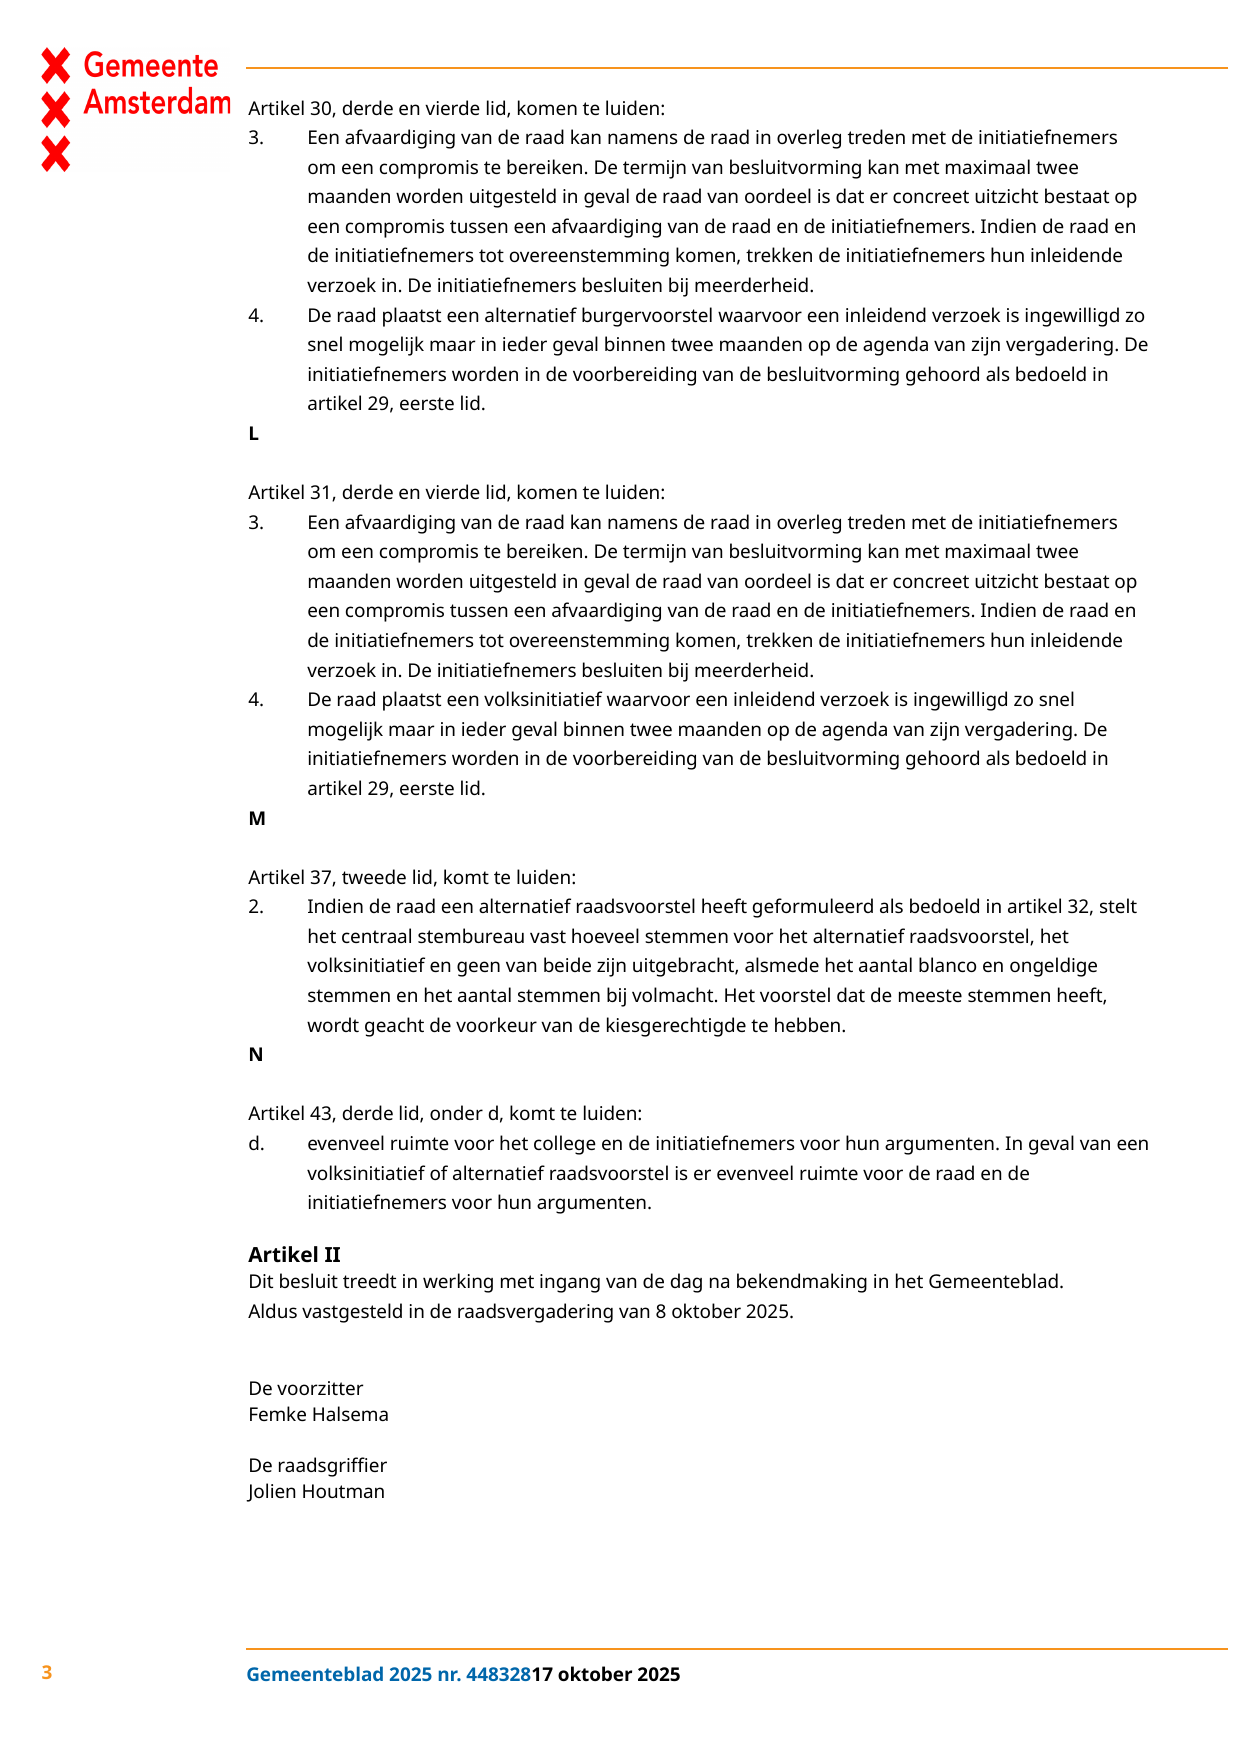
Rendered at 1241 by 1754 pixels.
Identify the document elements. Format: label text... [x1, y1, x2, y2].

list Een afvaardiging van de raad kan namens de raad in overleg treden met de initiatiefnemers om een compromis te bereiken. De termijn van besluitvorming kan met maximaal twee maanden worden uitgesteld in geval de raad van oordeel is dat er concreet uitzicht bestaat op een compromis tussen een afvaardiging van de raad en de initiatiefnemers. Indien de raad en de initiatiefnemers tot overeenstemming komen, trekken de initiatiefnemers hun inleidende verzoek in. De initiatiefnemers besluiten bij meerderheid. [248, 124, 1152, 298]
list Indien de raad een alternatief raadsvoorstel heeft geformuleerd als bedoeld in artikel 32, stelt het centraal stembureau vast hoeveel stemmen voor het alternatief raadsvoorstel, het volksinitiatief en geen van beide zijn uitgebracht, alsmede het aantal blanco en ongeldige stemmen en het aantal stemmen bij volmacht. Het voorstel dat de meeste stemmen heeft, wordt geacht de voorkeur van de kiesgerechtigde te hebben. [248, 893, 1152, 1038]
text M [248, 805, 1152, 831]
list evenveel ruimte voor het college en de initiatiefnemers voor hun argumenten. In geval van een volksinitiatief of alternatief raadsvoorstel is er evenveel ruimte voor de raad en de initiatiefnemers voor hun argumenten. [248, 1130, 1152, 1215]
text Artikel 30, derde en vierde lid, komen te luiden: [248, 95, 1152, 121]
picture [41, 47, 231, 172]
text Jolien Houtman [248, 1478, 1152, 1504]
text Aldus vastgesteld in de raadsvergadering van 8 oktober 2025. [248, 1298, 1152, 1323]
list De raad plaatst een volksinitiatief waarvoor een inleidend verzoek is ingewilligd zo snel mogelijk maar in ieder geval binnen twee maanden op de agenda van zijn vergadering. De initiatiefnemers worden in de voorbereiding van de besluitvorming gehoord als bedoeld in artikel 29, eerste lid. [248, 686, 1152, 801]
text Artikel 37, tweede lid, komt te luiden: [248, 864, 1152, 890]
text Artikel 31, derde en vierde lid, komen te luiden: [248, 479, 1152, 505]
text De raadsgriffier [248, 1452, 1152, 1478]
text Femke Halsema [248, 1401, 1152, 1426]
text L [248, 420, 1152, 446]
text Artikel II [248, 1240, 1152, 1268]
list De raad plaatst een alternatief burgervoorstel waarvoor een inleidend verzoek is ingewilligd zo snel mogelijk maar in ieder geval binnen twee maanden op de agenda van zijn vergadering. De initiatiefnemers worden in de voorbereiding van de besluitvorming gehoord als bedoeld in artikel 29, eerste lid. [248, 302, 1152, 416]
text Artikel 43, derde lid, onder d, komt te luiden: [248, 1101, 1152, 1126]
list Een afvaardiging van de raad kan namens de raad in overleg treden met de initiatiefnemers om een compromis te bereiken. De termijn van besluitvorming kan met maximaal twee maanden worden uitgesteld in geval de raad van oordeel is dat er concreet uitzicht bestaat op een compromis tussen een afvaardiging van de raad en de initiatiefnemers. Indien de raad en de initiatiefnemers tot overeenstemming komen, trekken de initiatiefnemers hun inleidende verzoek in. De initiatiefnemers besluiten bij meerderheid. [248, 509, 1152, 683]
text De voorzitter [248, 1375, 1152, 1401]
text N [248, 1041, 1152, 1067]
text Dit besluit treedt in werking met ingang van de dag na bekendmaking in het Gemeenteblad. [248, 1268, 1152, 1294]
